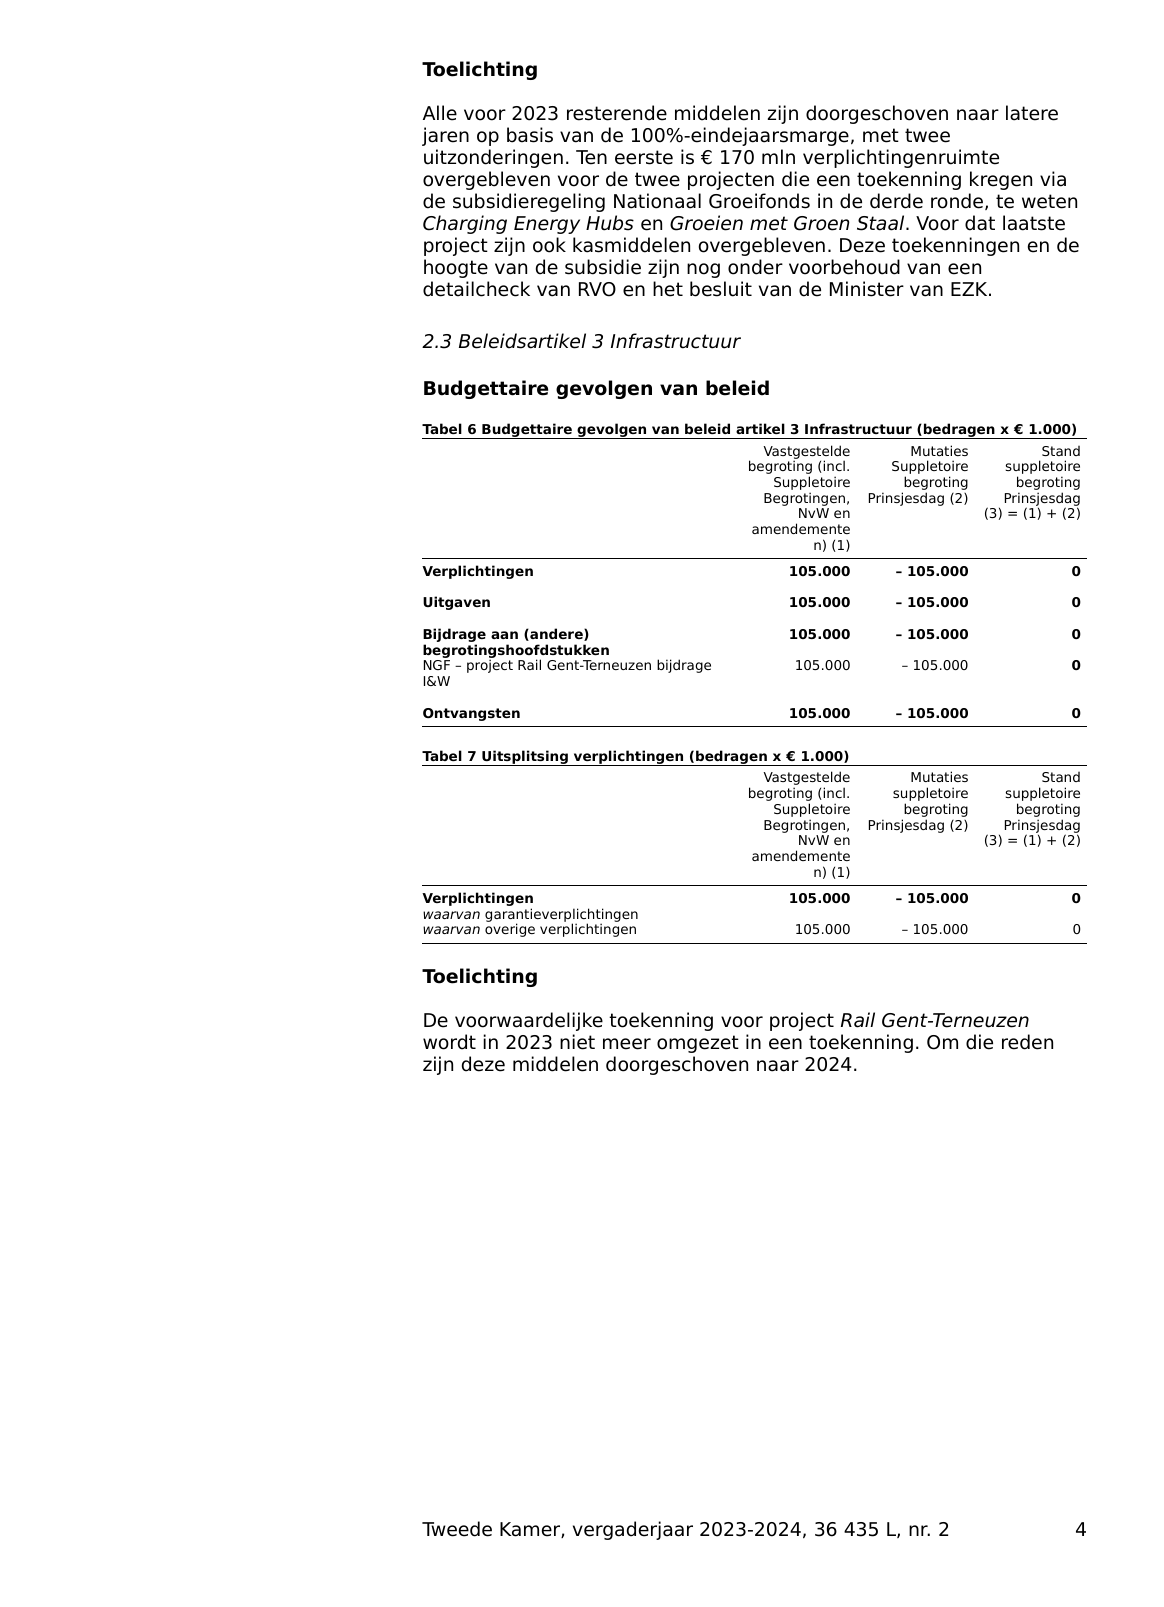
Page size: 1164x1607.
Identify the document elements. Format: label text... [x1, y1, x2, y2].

table_cell [856, 580, 974, 595]
subtitle Toelichting [422, 966, 1087, 988]
table_cell – 105.000 [856, 922, 974, 943]
table_cell [738, 690, 856, 705]
table_cell – 105.000 [856, 658, 974, 690]
table_cell 0 [974, 705, 1087, 726]
subtitle 2.3 Beleidsartikel 3 Infrastructuur [422, 331, 1087, 353]
table_cell [422, 766, 738, 885]
table_cell Bijdrage aan (andere) begrotingshoofdstukken [422, 627, 738, 658]
table_cell [974, 611, 1087, 627]
table_cell 0 [974, 595, 1087, 611]
table_header Tabel 6 Budgettaire gevolgen van beleid artikel 3 Infrastructuur (bedragen x € 1.000) [422, 422, 1087, 438]
table_cell [856, 690, 974, 705]
table_cell – 105.000 [856, 627, 974, 658]
table_cell [422, 611, 738, 627]
table_cell 0 [974, 922, 1087, 943]
table_cell Mutaties suppletoire begroting Prinsjesdag (2) [856, 766, 974, 885]
table_cell 0 [974, 627, 1087, 658]
subtitle Budgettaire gevolgen van beleid [422, 378, 1087, 400]
table_cell Vastgestelde begroting (incl. Suppletoire Begrotingen, NvW en amendementen) (1) [738, 439, 856, 558]
text Alle voor 2023 resterende middelen zijn doorgeschoven naar latere jaren op basis van de 100%-eindejaarsmarge, met twee uitzonderingen. Ten eerste is € 170 mln verplichtingenruimte overgebleven voor de twee projecten die een toekenning kregen via de subsidieregeling Nationaal Groeifonds in de derde ronde, te weten Charging Energy Hubs en Groeien met Groen Staal. Voor dat laatste project zijn ook kasmiddelen overgebleven. Deze toekenningen en de hoogte van de subsidie zijn nog onder voorbehoud van een detailcheck van RVO en het besluit van de Minister van EZK. [422, 103, 1087, 301]
table_cell waarvan garantieverplichtingen [422, 906, 738, 922]
table_cell – 105.000 [856, 886, 974, 906]
subtitle Toelichting [422, 59, 1087, 81]
table_cell [856, 906, 974, 922]
table_cell [422, 580, 738, 595]
table_cell [422, 439, 738, 558]
table_cell [974, 906, 1087, 922]
table_cell Verplichtingen [422, 559, 738, 579]
table_cell 105.000 [738, 658, 856, 690]
table_cell [738, 580, 856, 595]
table_cell [738, 906, 856, 922]
table_header Tabel 7 Uitsplitsing verplichtingen (bedragen x € 1.000) [422, 749, 1087, 764]
table_cell 105.000 [738, 886, 856, 906]
table_cell – 105.000 [856, 559, 974, 579]
table_cell Verplichtingen [422, 886, 738, 906]
table_cell 0 [974, 886, 1087, 906]
table_cell 0 [974, 559, 1087, 579]
table_cell 0 [974, 658, 1087, 690]
table_cell Uitgaven [422, 595, 738, 611]
table_cell Stand suppletoire begroting Prinsjesdag (3) = (1) + (2) [974, 439, 1087, 558]
table_cell [422, 690, 738, 705]
table_cell 105.000 [738, 705, 856, 726]
table_cell Stand suppletoire begroting Prinsjesdag (3) = (1) + (2) [974, 766, 1087, 885]
table_cell [974, 580, 1087, 595]
table_cell 105.000 [738, 559, 856, 579]
table_cell 105.000 [738, 627, 856, 658]
table_cell Mutaties Suppletoire begroting Prinsjesdag (2) [856, 439, 974, 558]
table_cell [856, 611, 974, 627]
table_cell 105.000 [738, 595, 856, 611]
table_cell 105.000 [738, 922, 856, 943]
table_cell NGF – project Rail Gent-Terneuzen bijdrage I&W [422, 658, 738, 690]
table_cell waarvan overige verplichtingen [422, 922, 738, 943]
table_cell Vastgestelde begroting (incl. Suppletoire Begrotingen, NvW en amendementen) (1) [738, 766, 856, 885]
table_cell Ontvangsten [422, 705, 738, 726]
table_cell [974, 690, 1087, 705]
table_cell – 105.000 [856, 595, 974, 611]
table_cell [738, 611, 856, 627]
table_cell – 105.000 [856, 705, 974, 726]
text De voorwaardelijke toekenning voor project Rail Gent-Terneuzen wordt in 2023 niet meer omgezet in een toekenning. Om die reden zijn deze middelen doorgeschoven naar 2024. [422, 1010, 1087, 1076]
